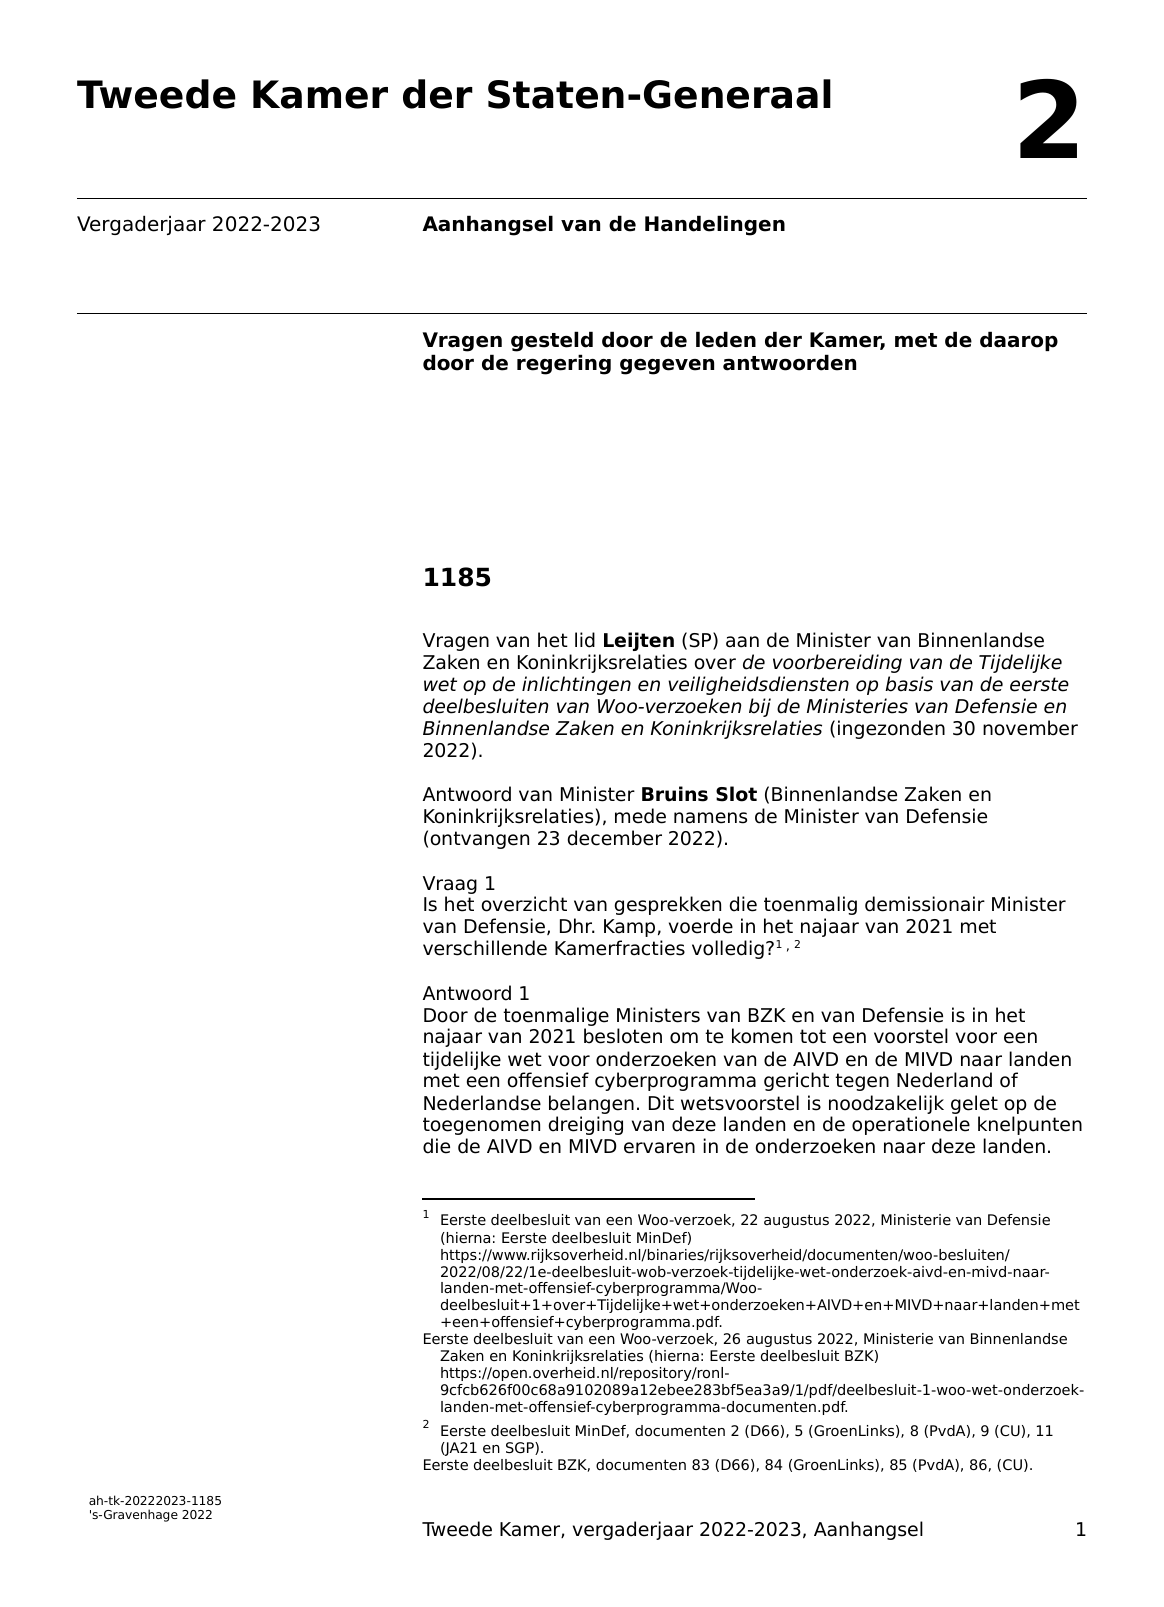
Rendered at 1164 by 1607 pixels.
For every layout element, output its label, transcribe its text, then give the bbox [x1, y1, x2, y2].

text Antwoord van Minister Bruins Slot (Binnenlandse Zaken en Koninkrijksrelaties), mede namens de Minister van Defensie (ontvangen 23 december 2022). [422, 784, 1087, 850]
text 1185 [422, 563, 1087, 592]
text Is het overzicht van gesprekken die toenmalig demissionair Minister van Defensie, Dhr. Kamp, voerde in het najaar van 2021 met verschillende Kamerfracties volledig?, [422, 894, 1087, 960]
text Door de toenmalige Ministers van BZK en van Defensie is in het najaar van 2021 besloten om te komen tot een voorstel voor een tijdelijke wet voor onderzoeken van de AIVD en de MIVD naar landen met een offensief cyberprogramma gericht tegen Nederland of Nederlandse belangen. Dit wetsvoorstel is noodzakelijk gelet op de toegenomen dreiging van deze landen en de operationele knelpunten die de AIVD en MIVD ervaren in de onderzoeken naar deze landen. [422, 1004, 1087, 1158]
text Eerste deelbesluit van een Woo-verzoek, 22 augustus 2022, Ministerie van Defensie (hierna: Eerste deelbesluit MinDef) https://www.rijksoverheid.nl/binaries/rijksoverheid/documenten/woo-besluiten/2022/08/22/1e-deelbesluit-wob-verzoek-tijdelijke-wet-onderzoek-aivd-en-mivd-naar-landen-met-offensief-cyberprogramma/Woo-deelbesluit+1+over+Tijdelijke+wet+onderzoeken+AIVD+en+MIVD+naar+landen+met+een+offensief+cyberprogramma.pdf. [422, 1208, 1087, 1331]
text Antwoord 1 [422, 982, 1087, 1004]
text Eerste deelbesluit BZK, documenten 83 (D66), 84 (GroenLinks), 85 (PvdA), 86, (CU). [422, 1457, 1087, 1474]
table_cell Vergaderjaar 2022-2023 [77, 199, 422, 313]
text Vragen van het lid Leijten (SP) aan de Minister van Binnenlandse Zaken en Koninkrijksrelaties over de voorbereiding van de Tijdelijke wet op de inlichtingen en veiligheidsdiensten op basis van de eerste deelbesluiten van Woo-verzoeken bij de Ministeries van Defensie en Binnenlandse Zaken en Koninkrijksrelaties (ingezonden 30 november 2022). [422, 630, 1087, 762]
text Eerste deelbesluit MinDef, documenten 2 (D66), 5 (GroenLinks), 8 (PvdA), 9 (CU), 11 (JA21 en SGP). [422, 1418, 1087, 1457]
table_cell Aanhangsel van de Handelingen [422, 199, 1087, 313]
text Eerste deelbesluit van een Woo-verzoek, 26 augustus 2022, Ministerie van Binnenlandse Zaken en Koninkrijksrelaties (hierna: Eerste deelbesluit BZK) https://open.overheid.nl/repository/ronl-9cfcb626f00c68a9102089a12ebee283bf5ea3a9/1/pdf/deelbesluit-1-woo-wet-onderzoek-landen-met-offensief-cyberprogramma-documenten.pdf. [422, 1331, 1087, 1416]
table_header 2 [886, 59, 1087, 198]
text Vraag 1 [422, 872, 1087, 894]
table_cell Vragen gesteld door de leden der Kamer, met de daarop door de regering gegeven antwoorden [422, 314, 1087, 375]
text ah-tk-20222023-1185 [88, 1494, 323, 1508]
table_header Tweede Kamer der Staten-Generaal [77, 59, 886, 198]
text 's-Gravenhage 2022 [88, 1508, 323, 1522]
table_cell [77, 314, 422, 375]
